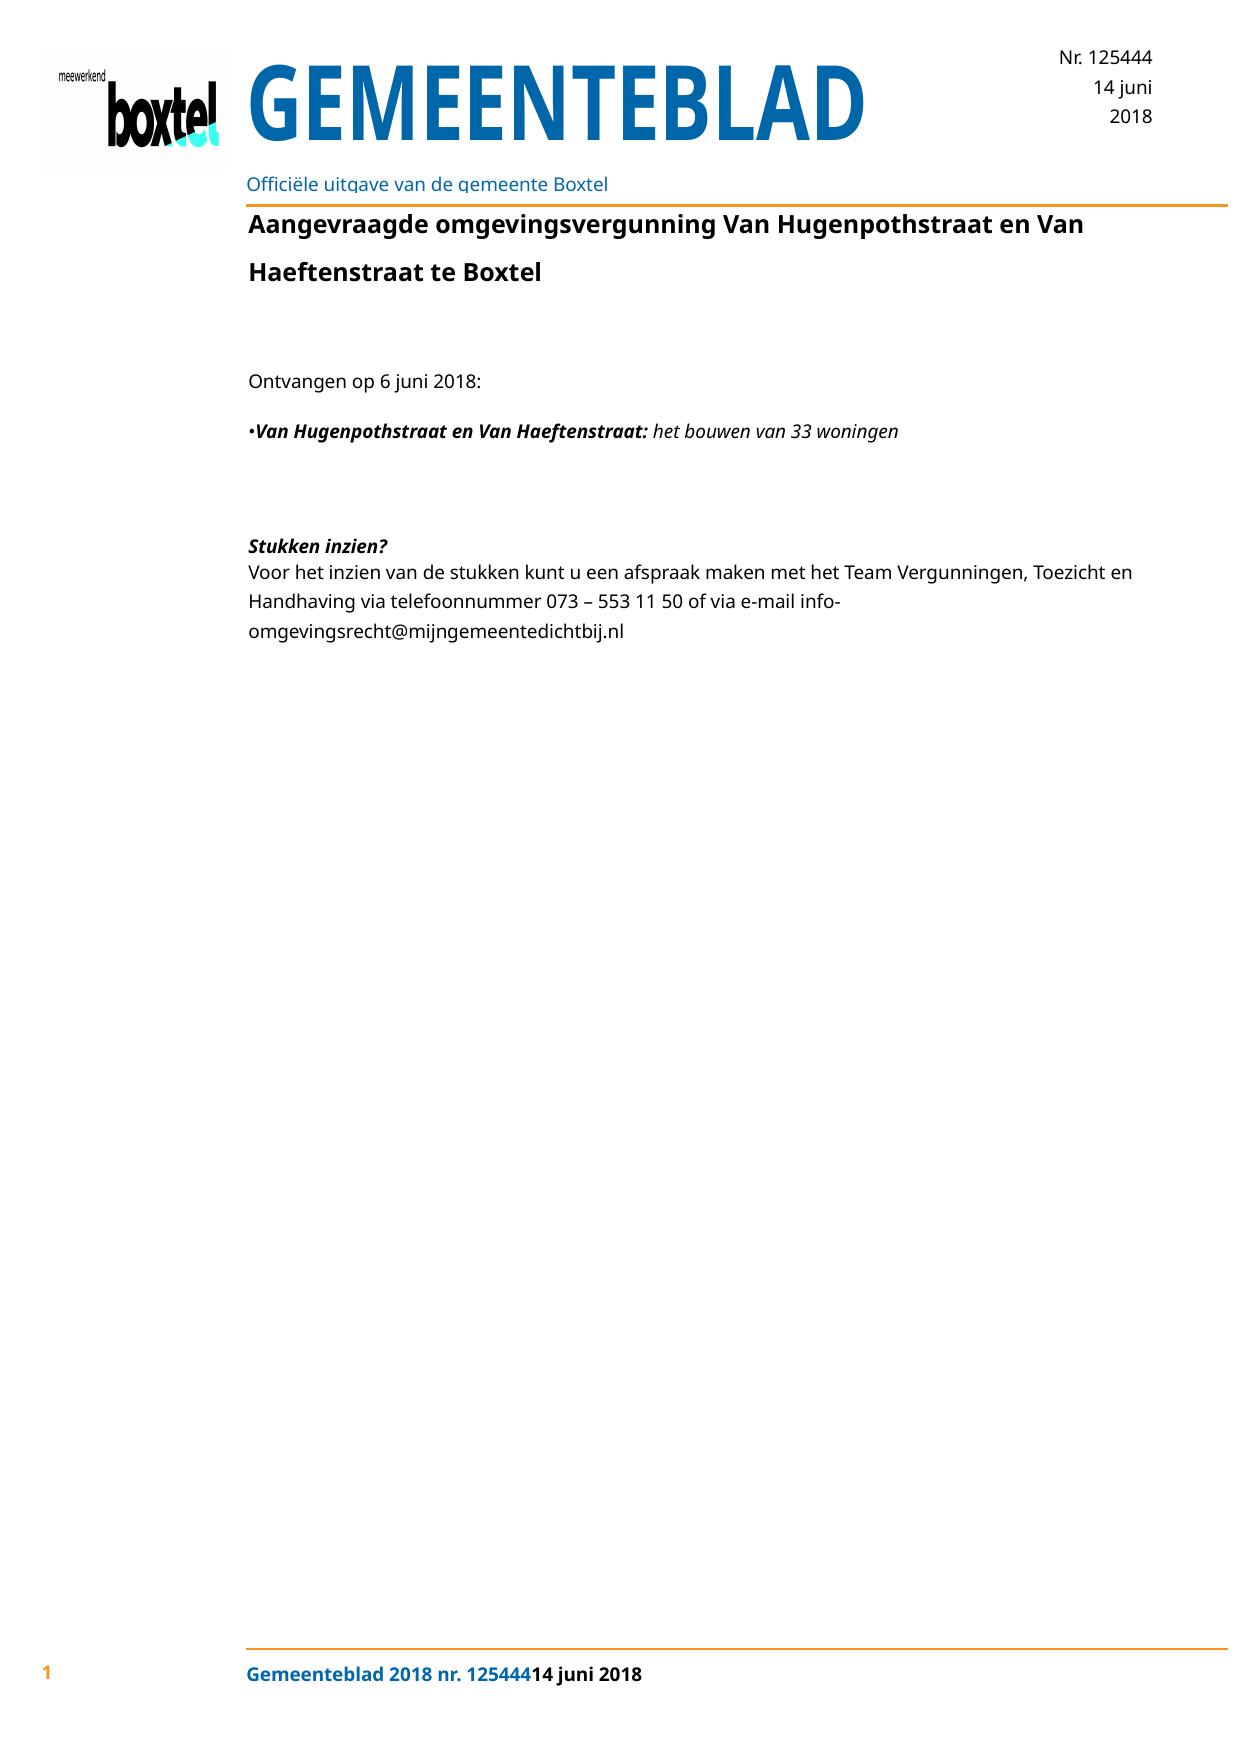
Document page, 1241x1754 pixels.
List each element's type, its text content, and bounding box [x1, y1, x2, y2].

text Stukken inzien? [248, 533, 1152, 559]
text •Van Hugenpothstraat en Van Haeftenstraat: het bouwen van 33 woningen [248, 419, 1152, 444]
picture [41, 47, 231, 172]
text Aangevraagde omgevingsvergunning Van Hugenpothstraat en Van Haeftenstraat te Boxtel [248, 207, 1152, 288]
text Voor het inzien van de stukken kunt u een afspraak maken met het Team Vergunningen, Toezicht en Handhaving via telefoonnummer 073 – 553 11 50 of via e-mail info-omgevingsrecht@mijngemeentedichtbij.nl [248, 559, 1152, 644]
text Ontvangen op 6 juni 2018: [248, 368, 1152, 394]
